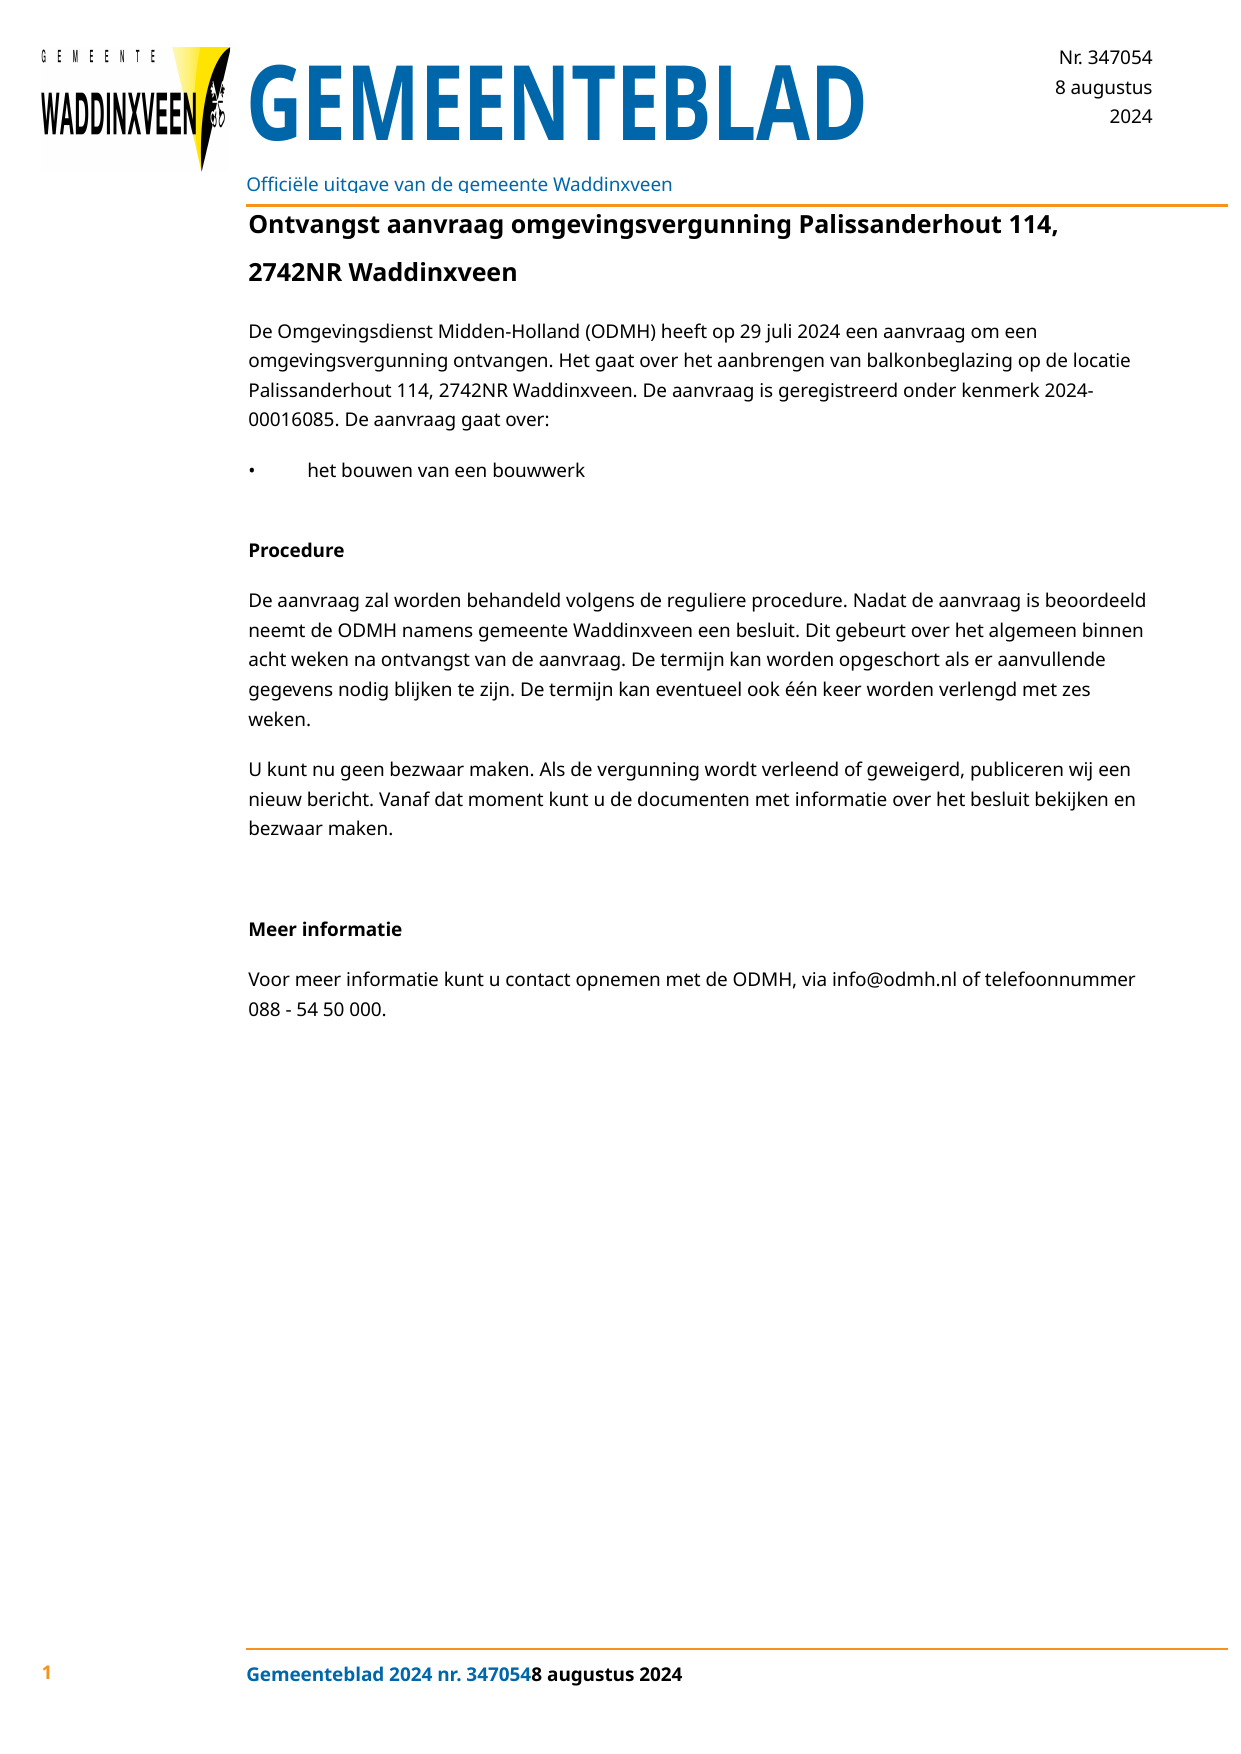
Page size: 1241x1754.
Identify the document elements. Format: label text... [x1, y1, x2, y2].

text De aanvraag zal worden behandeld volgens de reguliere procedure. Nadat de aanvraag is beoordeeld neemt de ODMH namens gemeente Waddinxveen een besluit. Dit gebeurt over het algemeen binnen acht weken na ontvangst van de aanvraag. De termijn kan worden opgeschort als er aanvullende gegevens nodig blijken te zijn. De termijn kan eventueel ook één keer worden verlengd met zes weken. [248, 587, 1152, 732]
text De Omgevingsdienst Midden-Holland (ODMH) heeft op 29 juli 2024 een aanvraag om een omgevingsvergunning ontvangen. Het gaat over het aanbrengen van balkonbeglazing op de locatie Palissanderhout 114, 2742NR Waddinxveen. De aanvraag is geregistreerd onder kenmerk 2024-00016085. De aanvraag gaat over: [248, 318, 1152, 432]
picture [41, 47, 231, 172]
text Ontvangst aanvraag omgevingsvergunning Palissanderhout 114, 2742NR Waddinxveen [248, 207, 1152, 288]
list het bouwen van een bouwwerk [248, 457, 1152, 483]
text Procedure [248, 537, 1152, 563]
text Voor meer informatie kunt u contact opnemen met de ODMH, via info@odmh.nl of telefoonnummer 088 - 54 50 000. [248, 967, 1152, 1022]
text Meer informatie [248, 916, 1152, 942]
text U kunt nu geen bezwaar maken. Als de vergunning wordt verleend of geweigerd, publiceren wij een nieuw bericht. Vanaf dat moment kunt u de documenten met informatie over het besluit bekijken en bezwaar maken. [248, 756, 1152, 841]
